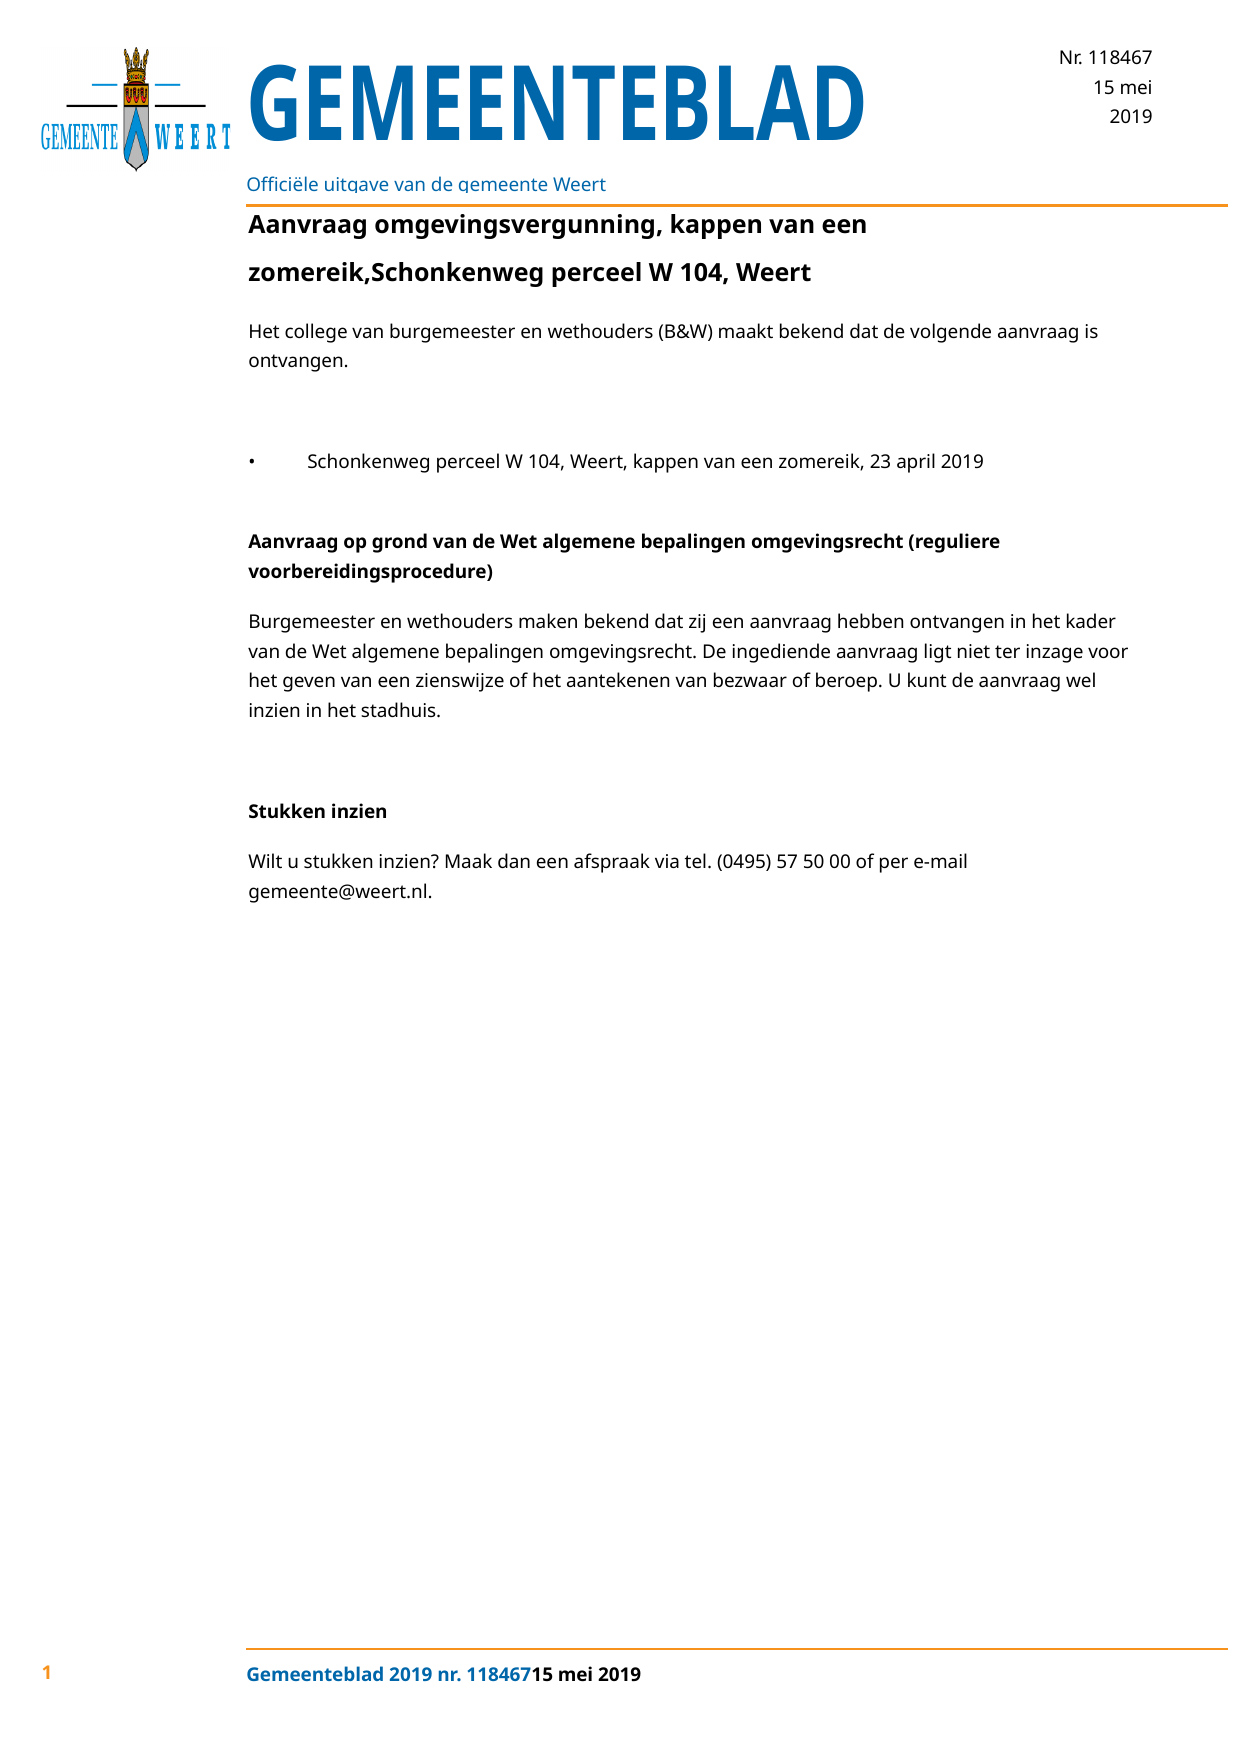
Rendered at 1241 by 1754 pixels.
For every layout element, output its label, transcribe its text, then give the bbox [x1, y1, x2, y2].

list Schonkenweg perceel W 104, Weert, kappen van een zomereik, 23 april 2019 [248, 448, 1152, 474]
picture [41, 47, 231, 172]
text Burgemeester en wethouders maken bekend dat zij een aanvraag hebben ontvangen in het kader van de Wet algemene bepalingen omgevingsrecht. De ingediende aanvraag ligt niet ter inzage voor het geven van een zienswijze of het aantekenen van bezwaar of beroep. U kunt de aanvraag wel inzien in het stadhuis. [248, 608, 1152, 723]
text Wilt u stukken inzien? Maak dan een afspraak via tel. (0495) 57 50 00 of per e-mail gemeente@weert.nl. [248, 848, 1152, 904]
text Aanvraag omgevingsvergunning, kappen van een zomereik,Schonkenweg perceel W 104, Weert [248, 207, 1152, 288]
text Het college van burgemeester en wethouders (B&W) maakt bekend dat de volgende aanvraag is ontvangen. [248, 318, 1152, 373]
text Stukken inzien [248, 798, 1152, 824]
text Aanvraag op grond van de Wet algemene bepalingen omgevingsrecht (reguliere voorbereidingsprocedure) [248, 528, 1152, 584]
